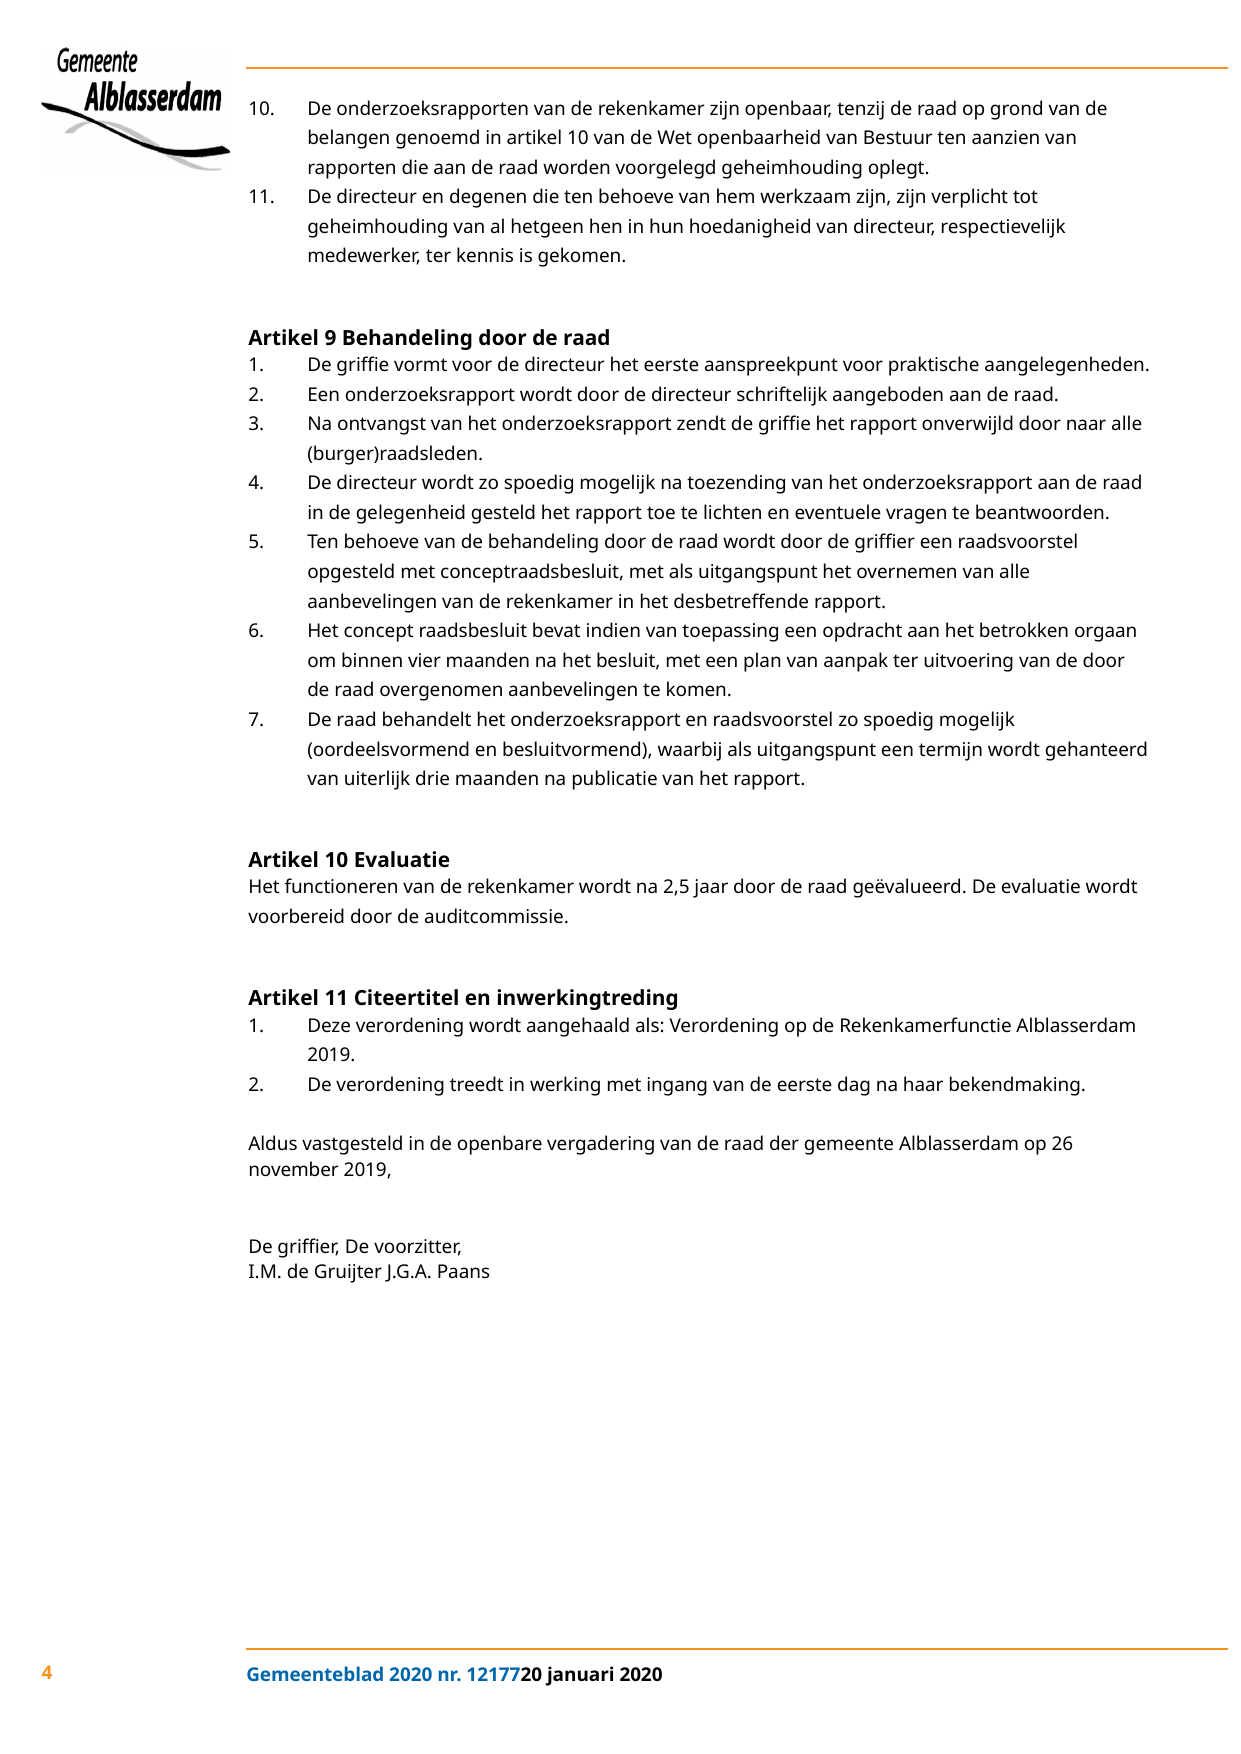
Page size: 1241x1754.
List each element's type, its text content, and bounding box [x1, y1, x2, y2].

list De raad behandelt het onderzoeksrapport en raadsvoorstel zo spoedig mogelijk (oordeelsvormend en besluitvormend), waarbij als uitgangspunt een termijn wordt gehanteerd van uiterlijk drie maanden na publicatie van het rapport. [248, 706, 1152, 791]
text Artikel 11 Citeertitel en inwerkingtreding [248, 983, 1152, 1012]
text Artikel 10 Evaluatie [248, 845, 1152, 874]
text Aldus vastgesteld in de openbare vergadering van de raad der gemeente Alblasserdam op 26 november 2019, [248, 1130, 1152, 1182]
text I.M. de Gruijter J.G.A. Paans [248, 1259, 1152, 1284]
list Deze verordening wordt aangehaald als: Verordening op de Rekenkamerfunctie Alblasserdam 2019. [248, 1012, 1152, 1067]
list De directeur wordt zo spoedig mogelijk na toezending van het onderzoeksrapport aan de raad in de gelegenheid gesteld het rapport toe te lichten en eventuele vragen te beantwoorden. [248, 469, 1152, 525]
list De griffie vormt voor de directeur het eerste aanspreekpunt voor praktische aangelegenheden. [248, 351, 1152, 377]
text Het functioneren van de rekenkamer wordt na 2,5 jaar door de raad geëvalueerd. De evaluatie wordt voorbereid door de auditcommissie. [248, 874, 1152, 929]
list Een onderzoeksrapport wordt door de directeur schriftelijk aangeboden aan de raad. [248, 381, 1152, 406]
list De directeur en degenen die ten behoeve van hem werkzaam zijn, zijn verplicht tot geheimhouding van al hetgeen hen in hun hoedanigheid van directeur, respectievelijk medewerker, ter kennis is gekomen. [248, 183, 1152, 268]
list De verordening treedt in werking met ingang van de eerste dag na haar bekendmaking. [248, 1071, 1152, 1097]
text Artikel 9 Behandeling door de raad [248, 323, 1152, 351]
list Het concept raadsbesluit bevat indien van toepassing een opdracht aan het betrokken orgaan om binnen vier maanden na het besluit, met een plan van aanpak ter uitvoering van de door de raad overgenomen aanbevelingen te komen. [248, 617, 1152, 702]
picture [41, 47, 231, 172]
list Ten behoeve van de behandeling door de raad wordt door de griffier een raadsvoorstel opgesteld met conceptraadsbesluit, met als uitgangspunt het overnemen van alle aanbevelingen van de rekenkamer in het desbetreffende rapport. [248, 529, 1152, 613]
list De onderzoeksrapporten van de rekenkamer zijn openbaar, tenzij de raad op grond van de belangen genoemd in artikel 10 van de Wet openbaarheid van Bestuur ten aanzien van rapporten die aan de raad worden voorgelegd geheimhouding oplegt. [248, 95, 1152, 180]
text De griffier, De voorzitter, [248, 1233, 1152, 1259]
list Na ontvangst van het onderzoeksrapport zendt de griffie het rapport onverwijld door naar alle (burger)raadsleden. [248, 410, 1152, 466]
